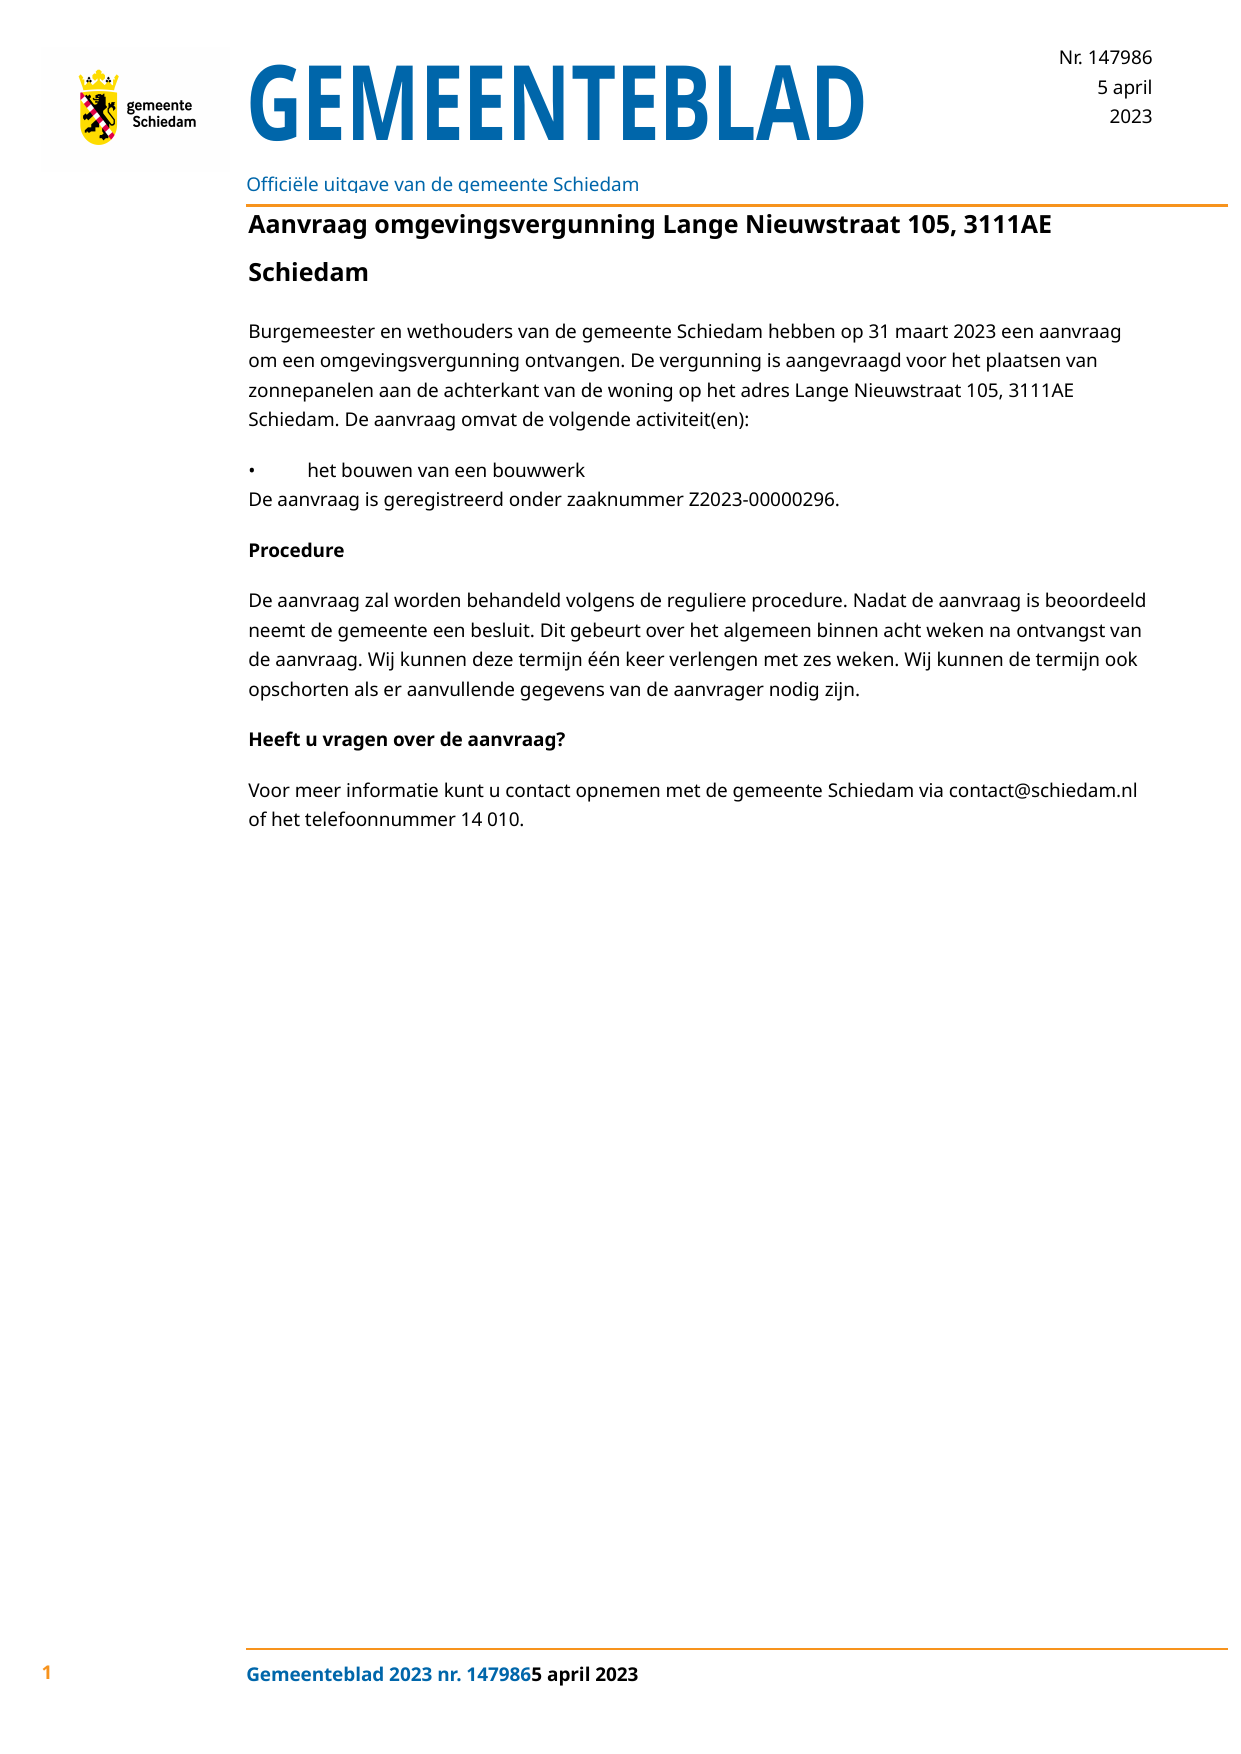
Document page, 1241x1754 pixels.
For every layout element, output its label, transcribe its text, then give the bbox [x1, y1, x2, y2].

text De aanvraag zal worden behandeld volgens de reguliere procedure. Nadat de aanvraag is beoordeeld neemt de gemeente een besluit. Dit gebeurt over het algemeen binnen acht weken na ontvangst van de aanvraag. Wij kunnen deze termijn één keer verlengen met zes weken. Wij kunnen de termijn ook opschorten als er aanvullende gegevens van de aanvrager nodig zijn. [248, 587, 1152, 702]
text Procedure [248, 537, 1152, 563]
list het bouwen van een bouwwerk [248, 457, 1152, 483]
text De aanvraag is geregistreerd onder zaaknummer Z2023-00000296. [248, 487, 1152, 512]
text Burgemeester en wethouders van de gemeente Schiedam hebben op 31 maart 2023 een aanvraag om een omgevingsvergunning ontvangen. De vergunning is aangevraagd voor het plaatsen van zonnepanelen aan de achterkant van de woning op het adres Lange Nieuwstraat 105, 3111AE Schiedam. De aanvraag omvat de volgende activiteit(en): [248, 318, 1152, 432]
text Voor meer informatie kunt u contact opnemen met de gemeente Schiedam via contact@schiedam.nl of het telefoonnummer 14 010. [248, 777, 1152, 832]
picture [41, 47, 231, 172]
text Heeft u vragen over de aanvraag? [248, 727, 1152, 752]
text Aanvraag omgevingsvergunning Lange Nieuwstraat 105, 3111AE Schiedam [248, 207, 1152, 288]
